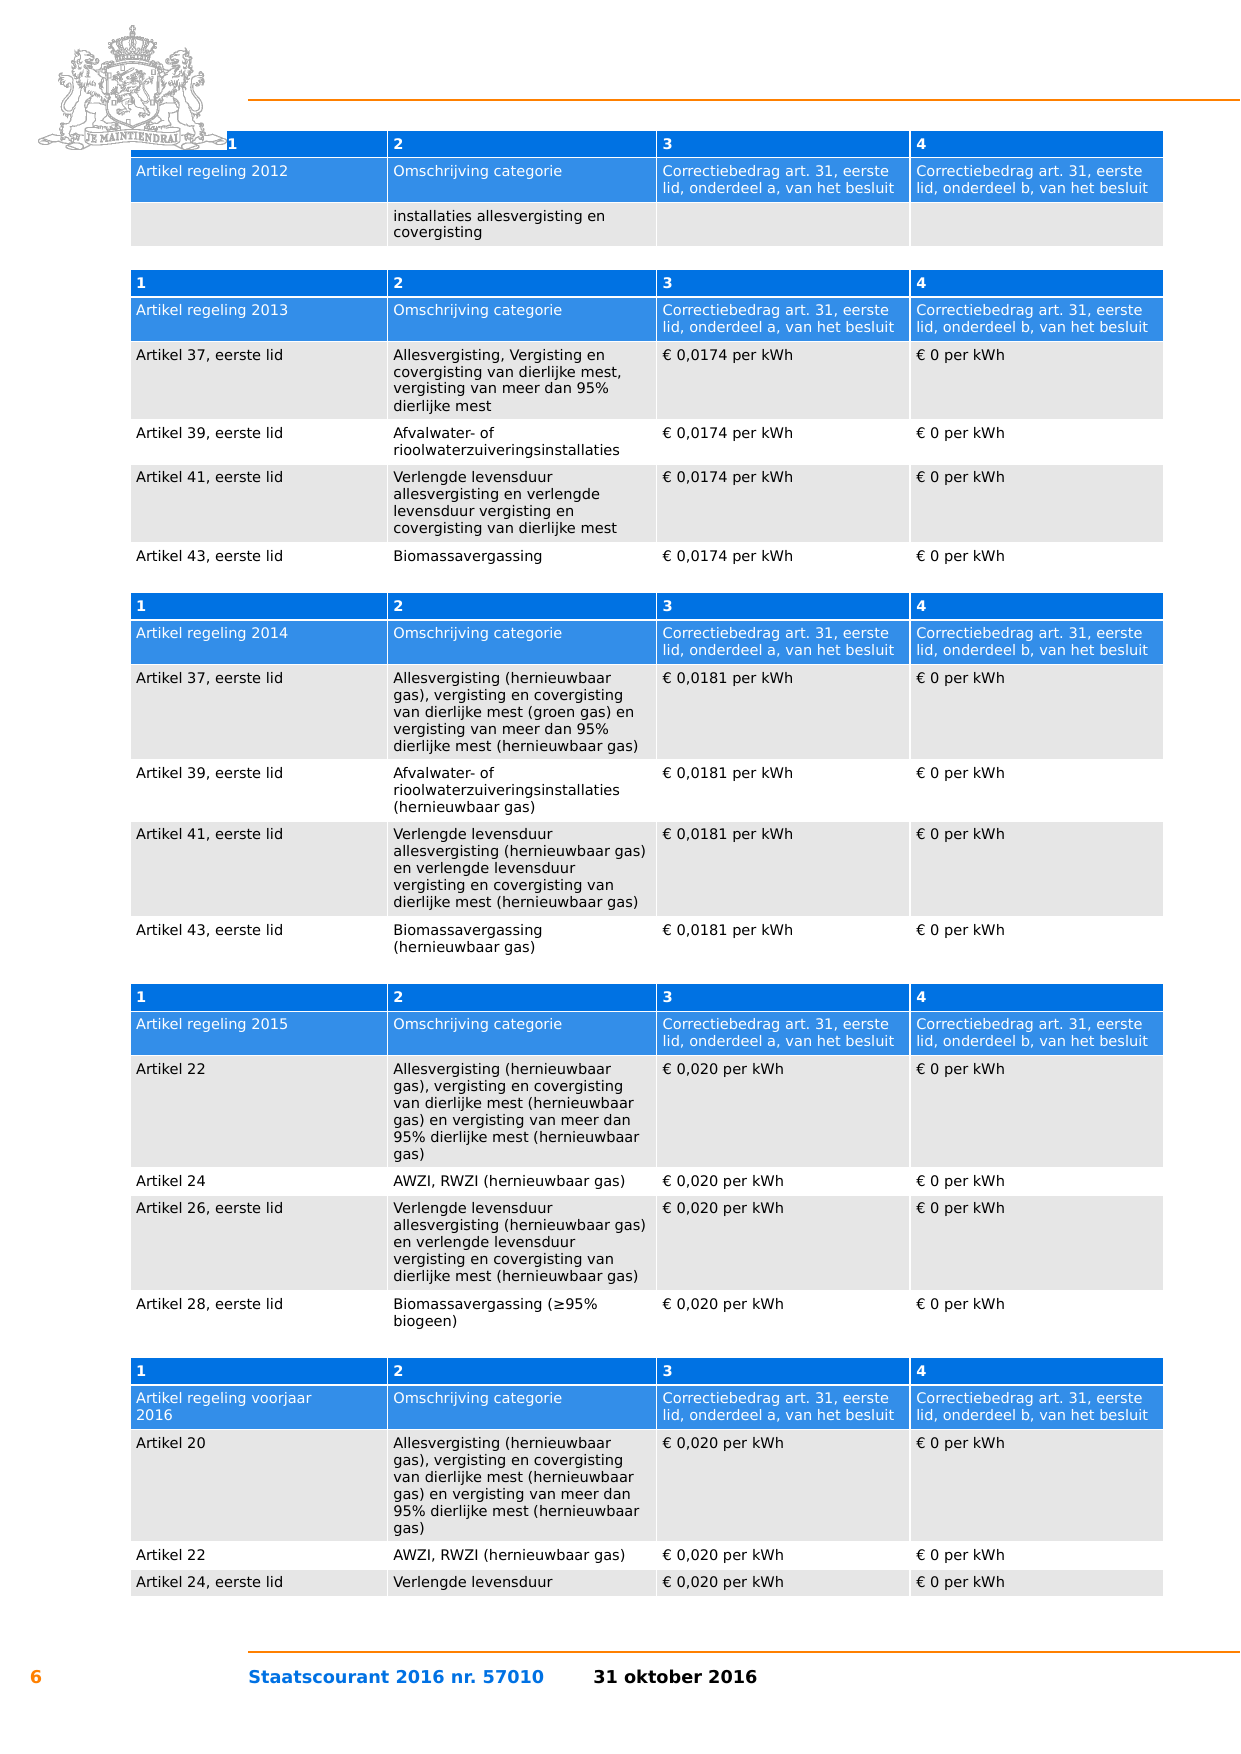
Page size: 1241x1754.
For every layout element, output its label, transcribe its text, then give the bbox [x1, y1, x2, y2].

table_header 2 [388, 593, 656, 619]
table_header 4 [911, 131, 1163, 157]
table_header 4 [911, 270, 1163, 296]
table_cell € 0 per kWh [911, 1570, 1163, 1596]
table_header 2 [388, 131, 656, 157]
table_cell Artikel regeling 2013 [131, 298, 387, 341]
table_cell Verlengde levensduur allesvergisting en verlengde levensduur vergisting en covergisting van dierlijke mest [388, 465, 656, 542]
table_header 1 [131, 131, 387, 157]
table_cell Artikel regeling voorjaar 2016 [131, 1386, 387, 1429]
table_cell Artikel 22 [131, 1056, 387, 1167]
table_cell € 0 per kWh [911, 1542, 1163, 1569]
table_cell € 0,020 per kWh [657, 1291, 909, 1334]
table_header 3 [657, 270, 909, 296]
table_cell Biomassavergassing (≥95% biogeen) [388, 1291, 656, 1334]
picture [38, 25, 227, 150]
table_cell € 0,0181 per kWh [657, 822, 909, 916]
table_cell Allesvergisting (hernieuwbaar gas), vergisting en covergisting van dierlijke mest (groen gas) en vergisting van meer dan 95% dierlijke mest (hernieuwbaar gas) [388, 665, 656, 759]
table_header 1 [131, 593, 387, 619]
table_cell Artikel 37, eerste lid [131, 665, 387, 759]
table_cell € 0 per kWh [911, 1168, 1163, 1194]
table_cell Artikel 28, eerste lid [131, 1291, 387, 1334]
table_cell Correctiebedrag art. 31, eerste lid, onderdeel a, van het besluit [657, 298, 909, 341]
table_cell Verlengde levensduur allesvergisting (hernieuwbaar gas) en verlengde levensduur vergisting en covergisting van dierlijke mest (hernieuwbaar gas) [388, 1196, 656, 1290]
table_cell Afvalwater- of rioolwaterzuiveringsinstallaties [388, 420, 656, 463]
table_cell Artikel 43, eerste lid [131, 917, 387, 960]
table_header 3 [657, 1358, 909, 1384]
table_cell € 0 per kWh [911, 465, 1163, 542]
table_cell € 0,0174 per kWh [657, 342, 909, 419]
table_cell Artikel 22 [131, 1542, 387, 1569]
table_cell € 0,0181 per kWh [657, 760, 909, 821]
table_cell Correctiebedrag art. 31, eerste lid, onderdeel a, van het besluit [657, 1386, 909, 1429]
table_cell Artikel 24 [131, 1168, 387, 1194]
table_cell AWZI, RWZI (hernieuwbaar gas) [388, 1168, 656, 1194]
table_cell € 0 per kWh [911, 1430, 1163, 1541]
table_cell Artikel 24, eerste lid [131, 1570, 387, 1596]
table_cell Artikel regeling 2014 [131, 621, 387, 664]
table_cell € 0,0181 per kWh [657, 917, 909, 960]
table_cell Omschrijving categorie [388, 1012, 656, 1055]
table_cell Correctiebedrag art. 31, eerste lid, onderdeel b, van het besluit [911, 621, 1163, 664]
table_cell € 0,020 per kWh [657, 1196, 909, 1290]
table_cell € 0 per kWh [911, 917, 1163, 960]
table_cell Correctiebedrag art. 31, eerste lid, onderdeel b, van het besluit [911, 1012, 1163, 1055]
table_cell Artikel 39, eerste lid [131, 760, 387, 821]
table_cell Omschrijving categorie [388, 158, 656, 202]
table_cell Correctiebedrag art. 31, eerste lid, onderdeel b, van het besluit [911, 158, 1163, 202]
table_cell Artikel regeling 2015 [131, 1012, 387, 1055]
table_cell € 0 per kWh [911, 1196, 1163, 1290]
table_cell Biomassavergassing [388, 543, 656, 569]
table_cell Omschrijving categorie [388, 621, 656, 664]
table_cell € 0 per kWh [911, 342, 1163, 419]
table_cell € 0,0174 per kWh [657, 465, 909, 542]
table_cell Artikel 37, eerste lid [131, 342, 387, 419]
table_cell Artikel 26, eerste lid [131, 1196, 387, 1290]
table_cell Artikel 39, eerste lid [131, 420, 387, 463]
table_cell € 0,020 per kWh [657, 1430, 909, 1541]
table_cell € 0 per kWh [911, 1056, 1163, 1167]
table_header 2 [388, 984, 656, 1011]
table_cell € 0 per kWh [911, 760, 1163, 821]
table_cell [911, 203, 1163, 246]
table_header 2 [388, 1358, 656, 1384]
table_header 3 [657, 593, 909, 619]
table_cell Correctiebedrag art. 31, eerste lid, onderdeel b, van het besluit [911, 298, 1163, 341]
table_header 4 [911, 1358, 1163, 1384]
table_cell € 0,0174 per kWh [657, 543, 909, 569]
table_cell Artikel 41, eerste lid [131, 465, 387, 542]
table_cell € 0,020 per kWh [657, 1056, 909, 1167]
table_cell € 0 per kWh [911, 665, 1163, 759]
table_cell Verlengde levensduur [388, 1570, 656, 1596]
table_cell Biomassavergassing (hernieuwbaar gas) [388, 917, 656, 960]
table_cell Afvalwater- of rioolwaterzuiveringsinstallaties (hernieuwbaar gas) [388, 760, 656, 821]
table_cell [657, 203, 909, 246]
table_cell Correctiebedrag art. 31, eerste lid, onderdeel a, van het besluit [657, 621, 909, 664]
table_cell Artikel regeling 2012 [131, 158, 387, 202]
table_header 1 [131, 984, 387, 1011]
table_header 4 [911, 984, 1163, 1011]
table_cell € 0 per kWh [911, 420, 1163, 463]
table_header 1 [131, 270, 387, 296]
table_cell € 0,020 per kWh [657, 1542, 909, 1569]
table_cell Artikel 41, eerste lid [131, 822, 387, 916]
table_cell Allesvergisting (hernieuwbaar gas), vergisting en covergisting van dierlijke mest (hernieuwbaar gas) en vergisting van meer dan 95% dierlijke mest (hernieuwbaar gas) [388, 1056, 656, 1167]
table_cell Artikel 20 [131, 1430, 387, 1541]
table_cell installaties allesvergisting en covergisting [388, 203, 656, 246]
table_header 2 [388, 270, 656, 296]
table_header 1 [131, 1358, 387, 1384]
table_cell Verlengde levensduur allesvergisting (hernieuwbaar gas) en verlengde levensduur vergisting en covergisting van dierlijke mest (hernieuwbaar gas) [388, 822, 656, 916]
table_cell € 0,020 per kWh [657, 1570, 909, 1596]
table_cell Omschrijving categorie [388, 1386, 656, 1429]
table_cell € 0 per kWh [911, 822, 1163, 916]
table_cell € 0 per kWh [911, 543, 1163, 569]
table_cell Correctiebedrag art. 31, eerste lid, onderdeel b, van het besluit [911, 1386, 1163, 1429]
table_cell € 0,0174 per kWh [657, 420, 909, 463]
table_header 3 [657, 131, 909, 157]
table_cell [131, 203, 387, 246]
table_cell AWZI, RWZI (hernieuwbaar gas) [388, 1542, 656, 1569]
table_cell € 0 per kWh [911, 1291, 1163, 1334]
table_cell € 0,0181 per kWh [657, 665, 909, 759]
table_cell € 0,020 per kWh [657, 1168, 909, 1194]
table_cell Allesvergisting, Vergisting en covergisting van dierlijke mest, vergisting van meer dan 95% dierlijke mest [388, 342, 656, 419]
table_header 4 [911, 593, 1163, 619]
table_cell Correctiebedrag art. 31, eerste lid, onderdeel a, van het besluit [657, 1012, 909, 1055]
table_cell Artikel 43, eerste lid [131, 543, 387, 569]
table_header 3 [657, 984, 909, 1011]
table_cell Allesvergisting (hernieuwbaar gas), vergisting en covergisting van dierlijke mest (hernieuwbaar gas) en vergisting van meer dan 95% dierlijke mest (hernieuwbaar gas) [388, 1430, 656, 1541]
table_cell Omschrijving categorie [388, 298, 656, 341]
